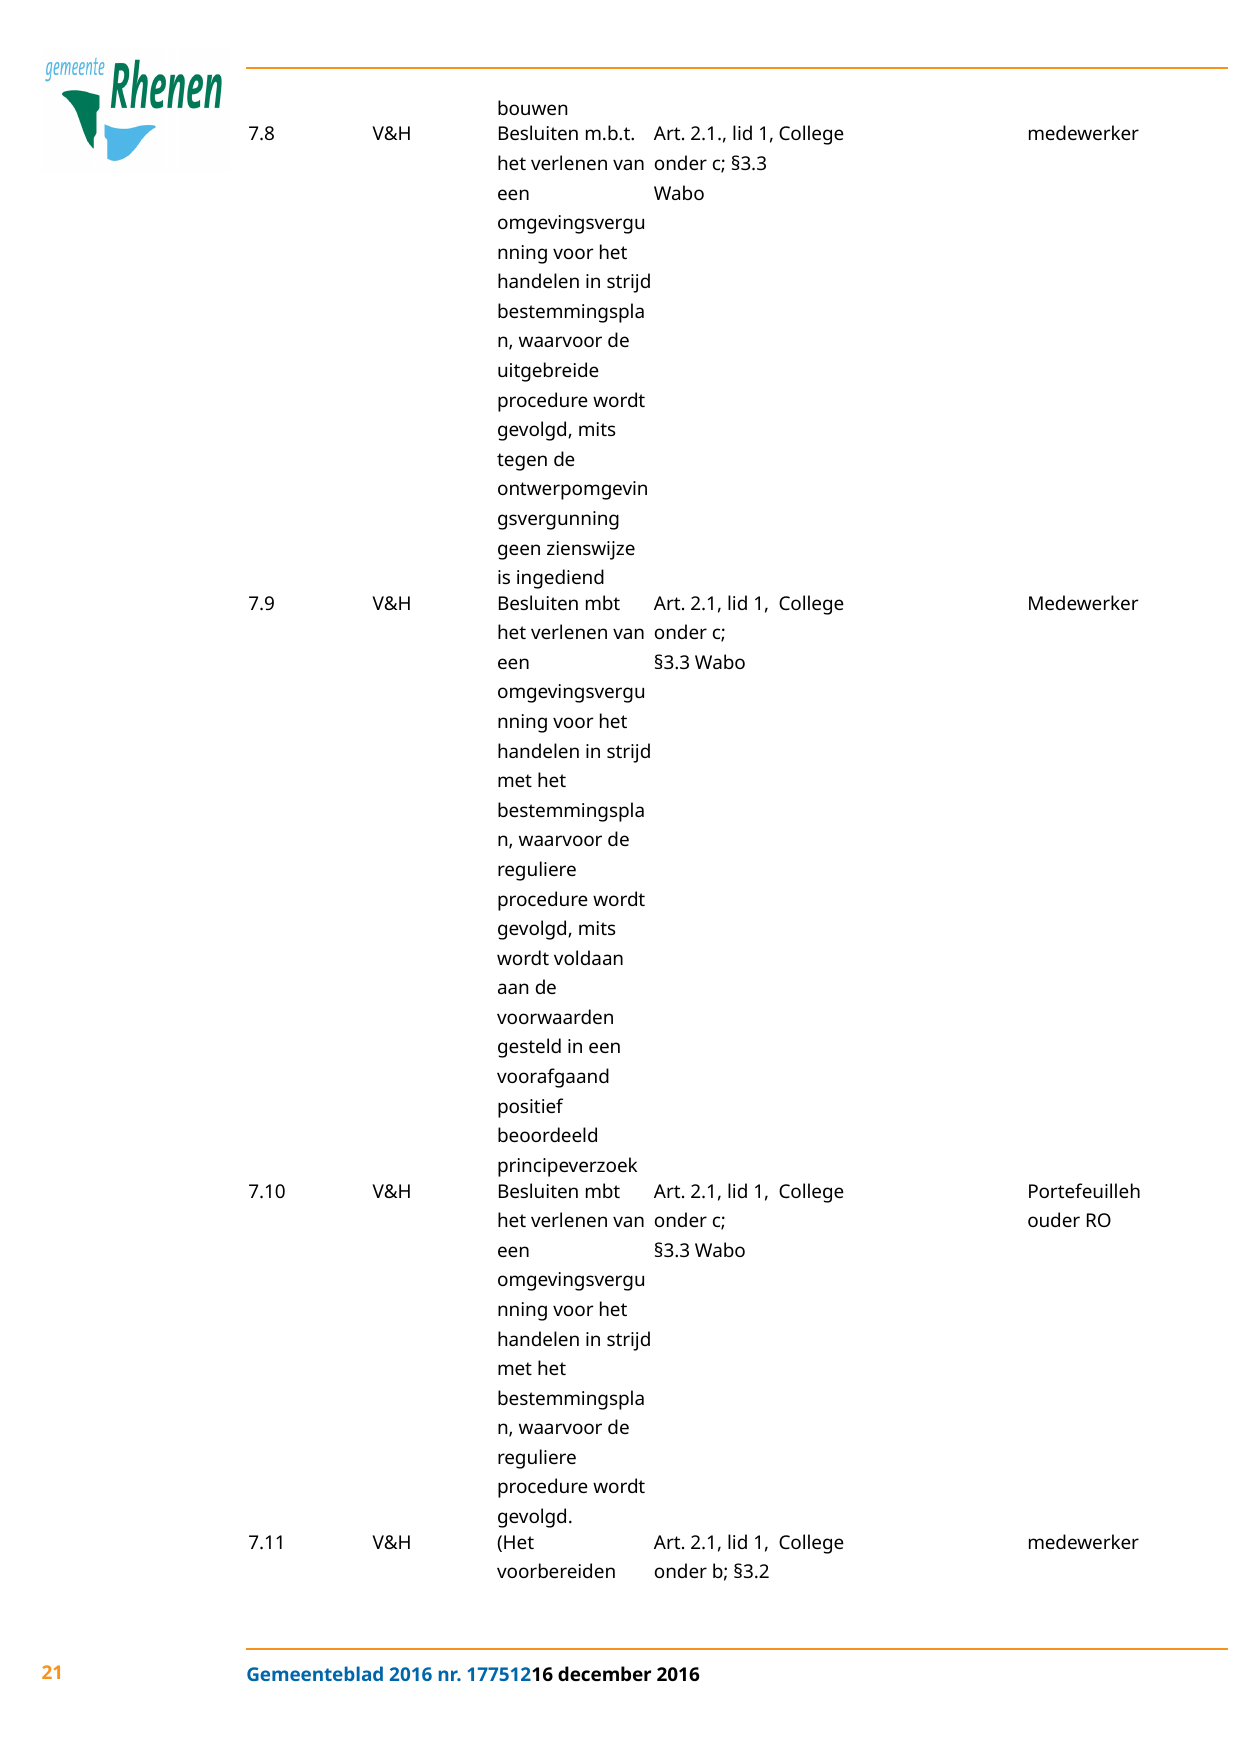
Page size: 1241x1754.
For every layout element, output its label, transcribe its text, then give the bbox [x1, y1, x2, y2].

table_cell medewerker [1027, 1529, 1152, 1584]
table_cell 7.10 [248, 1178, 372, 1529]
picture [41, 47, 231, 172]
table_cell College [778, 121, 1027, 590]
table_cell Besluiten m.b.t. het verlenen van een omgevingsvergunning voor het handelen in strijd bestemmingsplan, waarvoor de uitgebreide procedure wordt gevolgd, mits tegen de ontwerpomgevingsvergunning geen zienswijze is ingediend [497, 121, 654, 590]
table_cell [1027, 95, 1152, 121]
table_cell V&H [373, 590, 497, 1178]
table_cell 7.9 [248, 590, 372, 1178]
table_cell V&H [373, 1529, 497, 1584]
table_cell Medewerker [1027, 590, 1152, 1178]
table_cell College [778, 1178, 1027, 1529]
table_cell [654, 95, 778, 121]
table_cell Besluiten mbt het verlenen van een omgevingsvergunning voor het handelen in strijd met het bestemmingsplan, waarvoor de reguliere procedure wordt gevolgd, mits wordt voldaan aan de voorwaarden gesteld in een voorafgaand positief beoordeeld principeverzoek [497, 590, 654, 1178]
table_cell College [778, 590, 1027, 1178]
table_cell [778, 95, 1027, 121]
table_cell V&H [373, 121, 497, 590]
table_cell 7.11 [248, 1529, 372, 1584]
table_cell medewerker [1027, 121, 1152, 590]
table_cell Art. 2.1., lid 1, onder c; §3.3 Wabo [654, 121, 778, 590]
table_cell (Het voorbereiden [497, 1529, 654, 1584]
table_cell Art. 2.1, lid 1, onder c; §3.3 Wabo [654, 590, 778, 1178]
table_cell bouwen [497, 95, 654, 121]
table_cell Art. 2.1, lid 1, onder b; §3.2 [654, 1529, 778, 1584]
table_cell Art. 2.1, lid 1, onder c; §3.3 Wabo [654, 1178, 778, 1529]
table_cell Portefeuillehouder RO [1027, 1178, 1152, 1529]
table_cell College [778, 1529, 1027, 1584]
table_cell [248, 95, 372, 121]
table_cell 7.8 [248, 121, 372, 590]
table_cell [373, 95, 497, 121]
table_cell Besluiten mbt het verlenen van een omgevingsvergunning voor het handelen in strijd met het bestemmingsplan, waarvoor de reguliere procedure wordt gevolgd. [497, 1178, 654, 1529]
table_cell V&H [373, 1178, 497, 1529]
